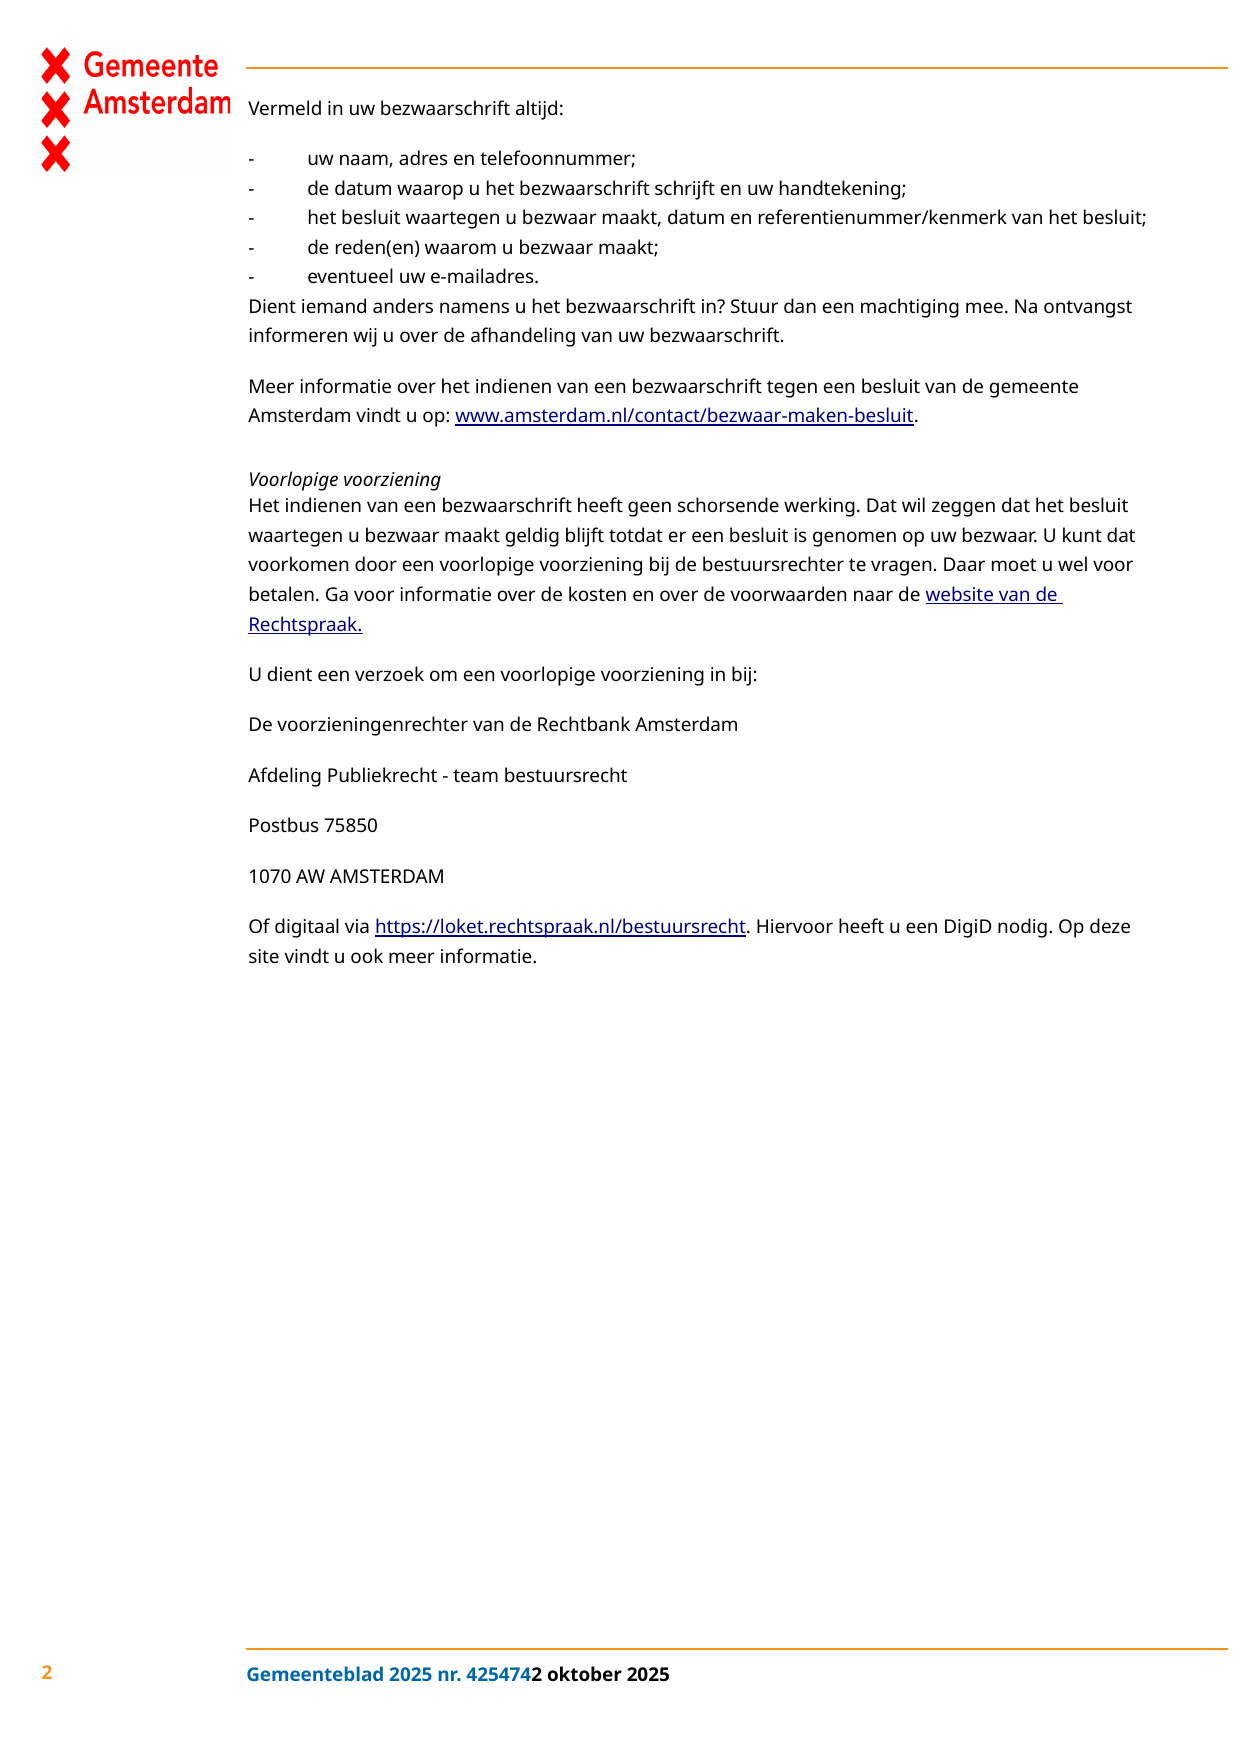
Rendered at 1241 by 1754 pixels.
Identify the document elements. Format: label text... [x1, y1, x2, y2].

picture [41, 47, 231, 172]
text 1070 AW AMSTERDAM [248, 863, 1152, 888]
text Of digitaal via https://loket.rechtspraak.nl/bestuursrecht. Hiervoor heeft u een DigiD nodig. Op deze site vindt u ook meer informatie. [248, 913, 1152, 968]
text Het indienen van een bezwaarschrift heeft geen schorsende werking. Dat wil zeggen dat het besluit waartegen u bezwaar maakt geldig blijft totdat er een besluit is genomen op uw bezwaar. U kunt dat voorkomen door een voorlopige voorziening bij de bestuursrechter te vragen. Daar moet u wel voor betalen. Ga voor informatie over de kosten en over de voorwaarden naar de website van de Rechtspraak. [248, 492, 1152, 636]
text U dient een verzoek om een voorlopige voorziening in bij: [248, 661, 1152, 687]
text Afdeling Publiekrecht - team bestuursrecht [248, 762, 1152, 788]
list uw naam, adres en telefoonnummer; [248, 145, 1152, 171]
text De voorzieningenrechter van de Rechtbank Amsterdam [248, 712, 1152, 737]
text Vermeld in uw bezwaarschrift altijd: [248, 95, 1152, 121]
list het besluit waartegen u bezwaar maakt, datum en referentienummer/kenmerk van het besluit; [248, 204, 1152, 230]
list eventueel uw e-mailadres. [248, 263, 1152, 289]
list de datum waarop u het bezwaarschrift schrijft en uw handtekening; [248, 175, 1152, 201]
text Voorlopige voorziening [248, 467, 1152, 492]
text Postbus 75850 [248, 812, 1152, 838]
text Dient iemand anders namens u het bezwaarschrift in? Stuur dan een machtiging mee. Na ontvangst informeren wij u over de afhandeling van uw bezwaarschrift. [248, 293, 1152, 348]
text Meer informatie over het indienen van een bezwaarschrift tegen een besluit van de gemeente Amsterdam vindt u op: www.amsterdam.nl/contact/bezwaar-maken-besluit. [248, 373, 1152, 428]
list de reden(en) waarom u bezwaar maakt; [248, 234, 1152, 260]
